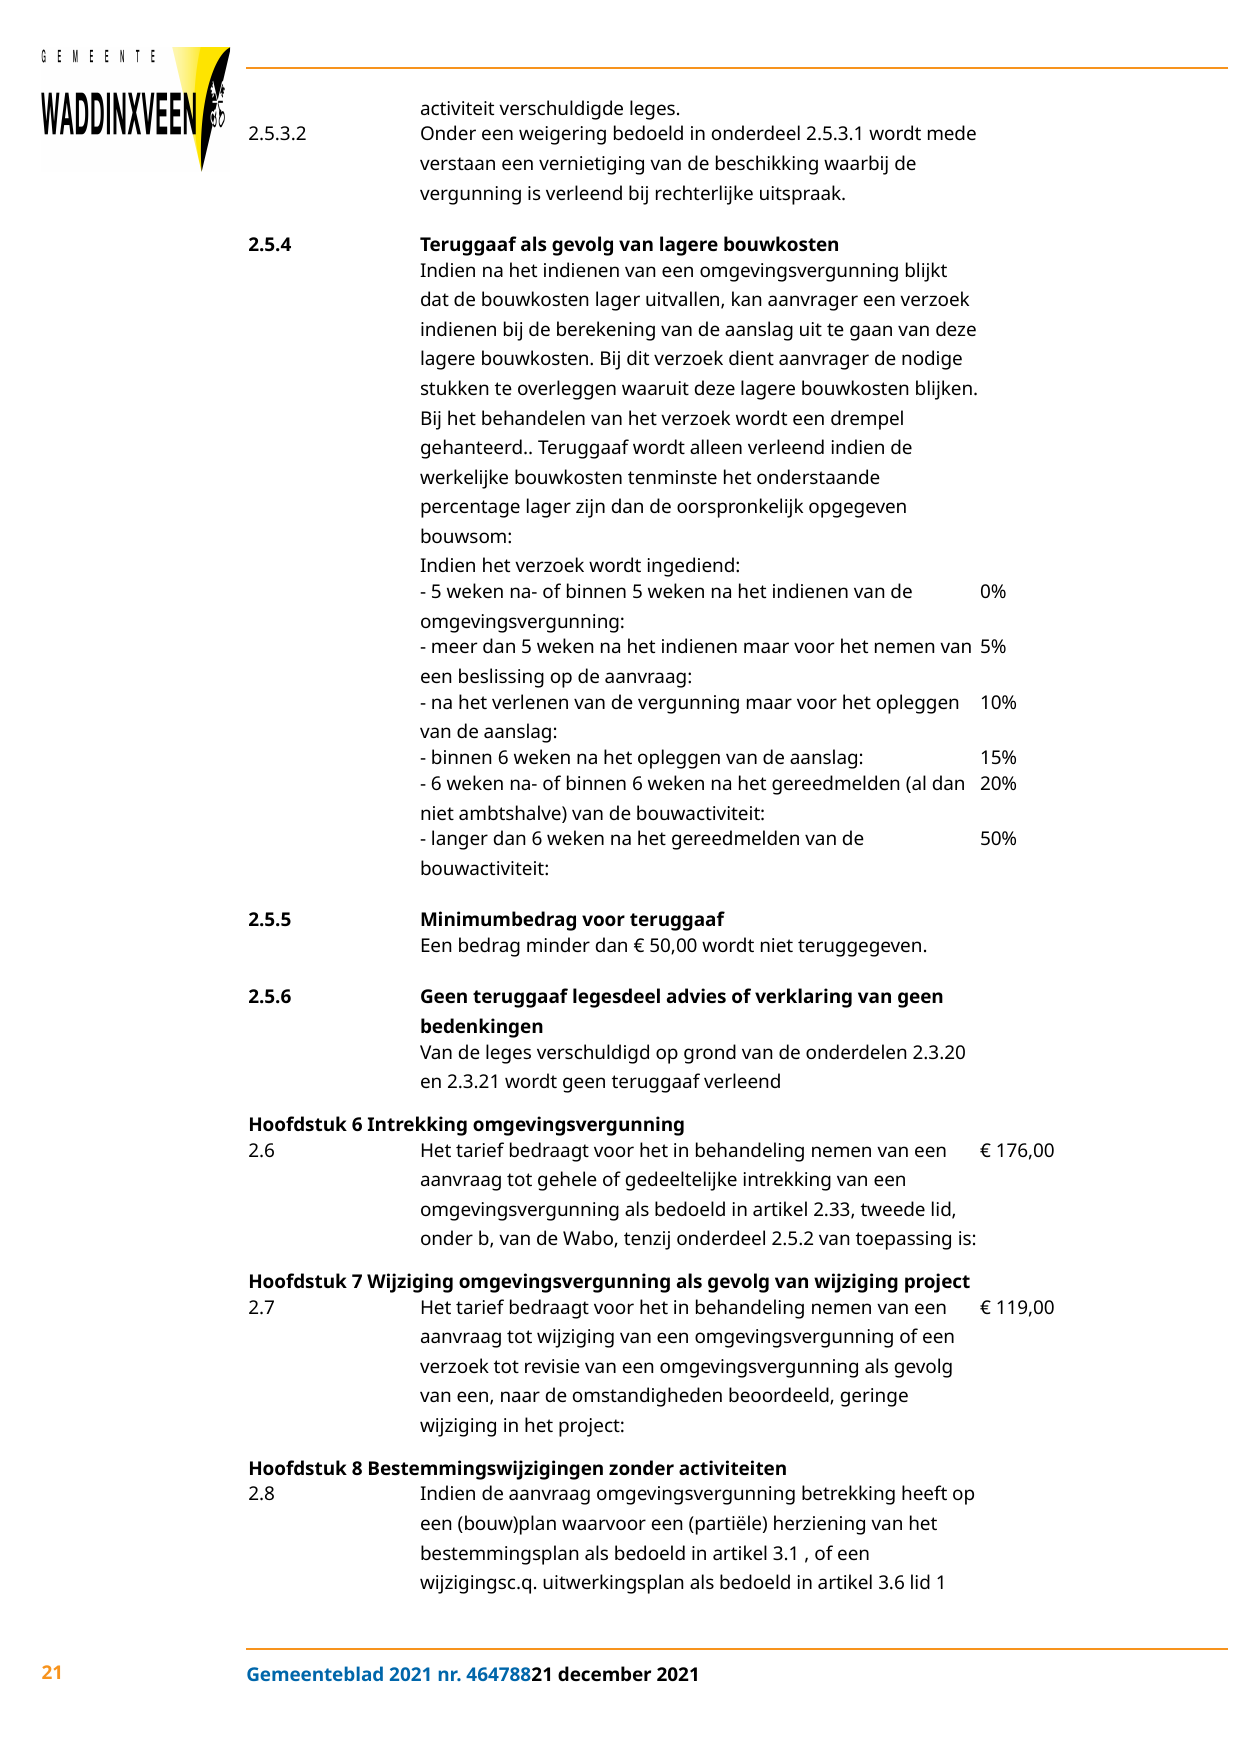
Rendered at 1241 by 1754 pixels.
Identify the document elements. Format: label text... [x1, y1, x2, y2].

table_header Indien de aanvraag omgevingsvergunning betrekking heeft op een (bouw)plan waarvoor een (partiële) herziening van het bestemmingsplan als bedoeld in artikel 3.1 , of een wijzigingsc.q. uitwerkingsplan als bedoeld in artikel 3.6 lid 1 [420, 1481, 980, 1595]
table_cell [248, 689, 420, 744]
table_cell [420, 958, 980, 984]
text Hoofdstuk 8 Bestemmingswijzigingen zonder activiteiten [248, 1455, 1152, 1481]
table_cell [980, 881, 1152, 906]
table_cell [248, 881, 420, 906]
table_cell [248, 205, 420, 231]
table_header 2.6 [248, 1137, 420, 1251]
table_cell [248, 770, 420, 825]
table_cell [980, 958, 1152, 984]
table_cell [980, 231, 1152, 257]
table_cell [980, 205, 1152, 231]
table_cell [248, 825, 420, 881]
table_header 2.8 [248, 1481, 420, 1595]
table_cell [248, 579, 420, 634]
table_cell 20% [980, 770, 1152, 825]
table_header € 119,00 [980, 1294, 1152, 1438]
text Hoofdstuk 7 Wijziging omgevingsvergunning als gevolg van wijziging project [248, 1268, 1152, 1294]
table_cell Van de leges verschuldigd op grond van de onderdelen 2.3.20 en 2.3.21 wordt geen teruggaaf verleend [420, 1039, 980, 1094]
table_header € 176,00 [980, 1137, 1152, 1251]
table_cell [980, 984, 1152, 1039]
table_cell 0% [980, 579, 1152, 634]
table_header [980, 1481, 1152, 1595]
table_cell [980, 257, 1152, 578]
table_cell 15% [980, 744, 1152, 770]
table_cell [420, 205, 980, 231]
table_cell [248, 958, 420, 984]
table_cell 10% [980, 689, 1152, 744]
picture [41, 47, 231, 172]
table_cell - meer dan 5 weken na het indienen maar voor het nemen van een beslissing op de aanvraag: [420, 634, 980, 689]
table_cell [980, 121, 1152, 205]
table_cell [420, 881, 980, 906]
table_cell 2.5.6 [248, 984, 420, 1039]
table_cell 50% [980, 825, 1152, 881]
table_cell [980, 1039, 1152, 1094]
table_cell 2.5.4 [248, 231, 420, 257]
table_cell - na het verlenen van de vergunning maar voor het opleggen van de aanslag: [420, 689, 980, 744]
text Hoofdstuk 6 Intrekking omgevingsvergunning [248, 1111, 1152, 1137]
table_cell - 5 weken na- of binnen 5 weken na het indienen van de omgevingsvergunning: [420, 579, 980, 634]
table_cell [248, 634, 420, 689]
table_header Het tarief bedraagt voor het in behandeling nemen van een aanvraag tot gehele of gedeeltelijke intrekking van een omgevingsvergunning als bedoeld in artikel 2.33, tweede lid, onder b, van de Wabo, tenzij onderdeel 2.5.2 van toepassing is: [420, 1137, 980, 1251]
table_cell Geen teruggaaf legesdeel advies of verklaring van geen bedenkingen [420, 984, 980, 1039]
table_header Het tarief bedraagt voor het in behandeling nemen van een aanvraag tot wijziging van een omgevingsvergunning of een verzoek tot revisie van een omgevingsvergunning als gevolg van een, naar de omstandigheden beoordeeld, geringe wijziging in het project: [420, 1294, 980, 1438]
table_header 2.7 [248, 1294, 420, 1438]
table_cell Onder een weigering bedoeld in onderdeel 2.5.3.1 wordt mede verstaan een vernietiging van de beschikking waarbij de vergunning is verleend bij rechterlijke uitspraak. [420, 121, 980, 205]
table_cell 5% [980, 634, 1152, 689]
table_cell 2.5.3.2 [248, 121, 420, 205]
table_cell [248, 257, 420, 578]
table_cell 2.5.5 [248, 906, 420, 932]
table_cell activiteit verschuldigde leges. [420, 95, 980, 121]
table_cell - 6 weken na- of binnen 6 weken na het gereedmelden (al dan niet ambtshalve) van de bouwactiviteit: [420, 770, 980, 825]
table_cell Indien na het indienen van een omgevingsvergunning blijkt dat de bouwkosten lager uitvallen, kan aanvrager een verzoek indienen bij de berekening van de aanslag uit te gaan van deze lagere bouwkosten. Bij dit verzoek dient aanvrager de nodige stukken te overleggen waaruit deze lagere bouwkosten blijken. Bij het behandelen van het verzoek wordt een drempel gehanteerd.. Teruggaaf wordt alleen verleend indien de werkelijke bouwkosten tenminste het onderstaande percentage lager zijn dan de oorspronkelijk opgegeven bouwsom: Indien het verzoek wordt ingediend: [420, 257, 980, 578]
table_cell Teruggaaf als gevolg van lagere bouwkosten [420, 231, 980, 257]
table_cell Minimumbedrag voor teruggaaf [420, 906, 980, 932]
table_cell [980, 906, 1152, 932]
table_cell [248, 932, 420, 958]
table_cell [980, 932, 1152, 958]
table_cell [980, 95, 1152, 121]
table_cell [248, 744, 420, 770]
table_cell - binnen 6 weken na het opleggen van de aanslag: [420, 744, 980, 770]
table_cell - langer dan 6 weken na het gereedmelden van de bouwactiviteit: [420, 825, 980, 881]
table_cell [248, 95, 420, 121]
table_cell [248, 1039, 420, 1094]
table_cell Een bedrag minder dan € 50,00 wordt niet teruggegeven. [420, 932, 980, 958]
